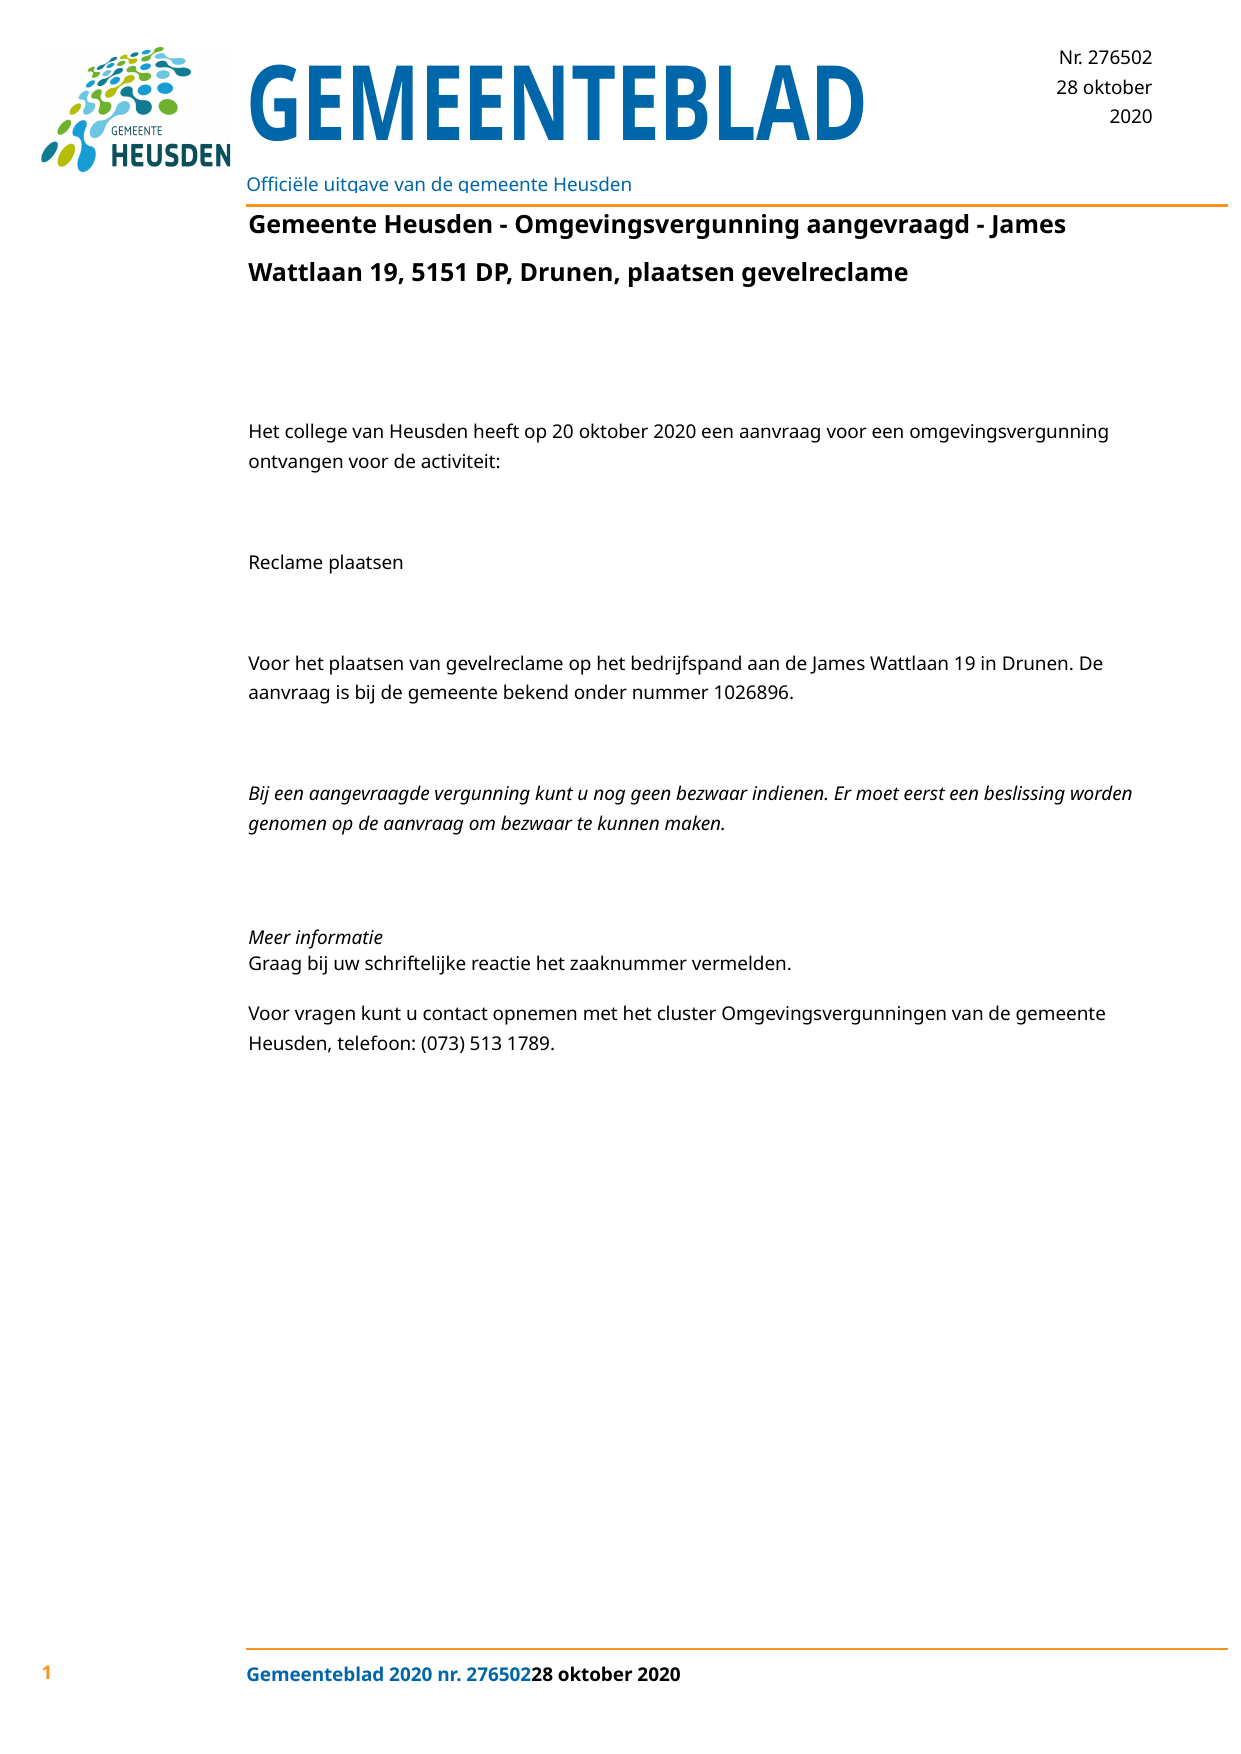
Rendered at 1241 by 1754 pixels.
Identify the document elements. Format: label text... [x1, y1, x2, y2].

text Bij een aangevraagde vergunning kunt u nog geen bezwaar indienen. Er moet eerst een beslissing worden genomen op de aanvraag om bezwaar te kunnen maken. [248, 780, 1152, 836]
text Reclame plaatsen [248, 549, 1152, 575]
text Het college van Heusden heeft op 20 oktober 2020 een aanvraag voor een omgevingsvergunning ontvangen voor de activiteit: [248, 419, 1152, 474]
text Voor het plaatsen van gevelreclame op het bedrijfspand aan de James Wattlaan 19 in Drunen. De aanvraag is bij de gemeente bekend onder nummer 1026896. [248, 650, 1152, 705]
text Gemeente Heusden - Omgevingsvergunning aangevraagd - James Wattlaan 19, 5151 DP, Drunen, plaatsen gevelreclame [248, 207, 1152, 288]
text Graag bij uw schriftelijke reactie het zaaknummer vermelden. [248, 950, 1152, 976]
text Voor vragen kunt u contact opnemen met het cluster Omgevingsvergunningen van de gemeente Heusden, telefoon: (073) 513 1789. [248, 1001, 1152, 1056]
text Meer informatie [248, 924, 1152, 950]
picture [41, 47, 231, 172]
